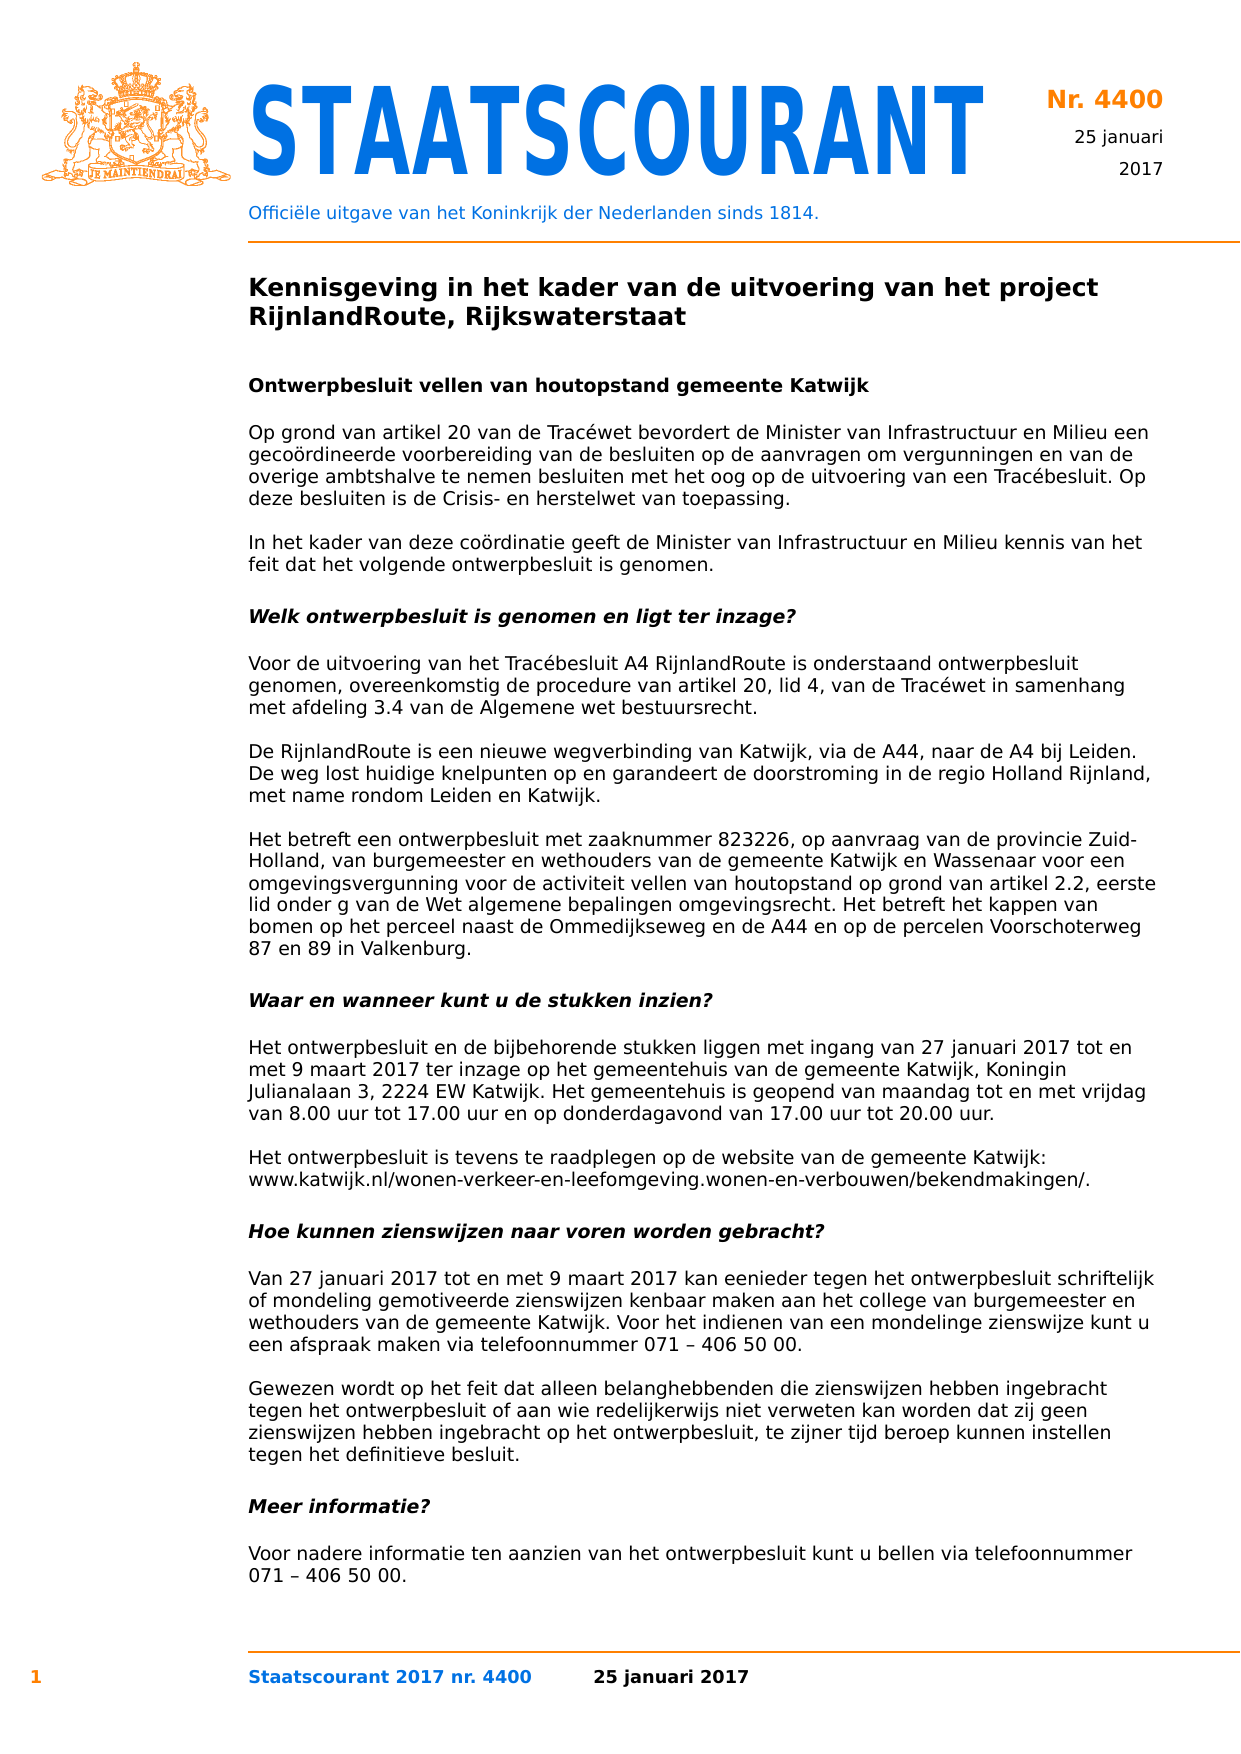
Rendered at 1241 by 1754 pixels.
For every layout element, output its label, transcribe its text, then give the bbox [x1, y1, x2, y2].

table_header STAATSCOURANT [248, 62, 998, 203]
text Op grond van artikel 20 van de Tracéwet bevordert de Minister van Infrastructuur en Milieu een gecoördineerde voorbereiding van de besluiten op de aanvragen om vergunningen en van de overige ambtshalve te nemen besluiten met het oog op de uitvoering van een Tracébesluit. Op deze besluiten is de Crisis- en herstelwet van toepassing. [248, 422, 1163, 510]
subtitle Welk ontwerpbesluit is genomen en ligt ter inzage? [248, 606, 1163, 628]
table_header [25, 62, 248, 241]
text Voor de uitvoering van het Tracébesluit A4 RijnlandRoute is onderstaand ontwerpbesluit genomen, overeenkomstig de procedure van artikel 20, lid 4, van de Tracéwet in samenhang met afdeling 3.4 van de Algemene wet bestuursrecht. [248, 653, 1163, 719]
table_cell 25 januari [998, 121, 1240, 153]
subtitle Hoe kunnen zienswijzen naar voren worden gebracht? [248, 1221, 1163, 1243]
table_header Nr. 4400 [998, 62, 1240, 121]
text Gewezen wordt op het feit dat alleen belanghebbenden die zienswijzen hebben ingebracht tegen het ontwerpbesluit of aan wie redelijkerwijs niet verweten kan worden dat zij geen zienswijzen hebben ingebracht op het ontwerpbesluit, te zijner tijd beroep kunnen instellen tegen het definitieve besluit. [248, 1378, 1163, 1466]
text De RijnlandRoute is een nieuwe wegverbinding van Katwijk, via de A44, naar de A4 bij Leiden. De weg lost huidige knelpunten op en garandeert de doorstroming in de regio Holland Rijnland, met name rondom Leiden en Katwijk. [248, 741, 1163, 807]
subtitle Kennisgeving in het kader van de uitvoering van het project RijnlandRoute, Rijkswaterstaat [248, 273, 1163, 331]
picture [41, 62, 231, 186]
text www.katwijk.nl/wonen-verkeer-en-leefomgeving.wonen-en-verbouwen/bekendmakingen/. [248, 1169, 1163, 1191]
text Van 27 januari 2017 tot en met 9 maart 2017 kan eenieder tegen het ontwerpbesluit schriftelijk of mondeling gemotiveerde zienswijzen kenbaar maken aan het college van burgemeester en wethouders van de gemeente Katwijk. Voor het indienen van een mondelinge zienswijze kunt u een afspraak maken via telefoonnummer 071 – 406 50 00. [248, 1268, 1163, 1356]
table_cell 2017 [998, 153, 1240, 203]
text In het kader van deze coördinatie geeft de Minister van Infrastructuur en Milieu kennis van het feit dat het volgende ontwerpbesluit is genomen. [248, 532, 1163, 576]
text Voor nadere informatie ten aanzien van het ontwerpbesluit kunt u bellen via telefoonnummer 071 – 406 50 00. [248, 1543, 1163, 1587]
text Het ontwerpbesluit is tevens te raadplegen op de website van de gemeente Katwijk: [248, 1147, 1163, 1169]
text Het ontwerpbesluit en de bijbehorende stukken liggen met ingang van 27 januari 2017 tot en met 9 maart 2017 ter inzage op het gemeentehuis van de gemeente Katwijk, Koningin Julianalaan 3, 2224 EW Katwijk. Het gemeentehuis is geopend van maandag tot en met vrijdag van 8.00 uur tot 17.00 uur en op donderdagavond van 17.00 uur tot 20.00 uur. [248, 1037, 1163, 1125]
subtitle Ontwerpbesluit vellen van houtopstand gemeente Katwijk [248, 375, 1163, 397]
text Het betreft een ontwerpbesluit met zaaknummer 823226, op aanvraag van de provincie Zuid-Holland, van burgemeester en wethouders van de gemeente Katwijk en Wassenaar voor een omgevingsvergunning voor de activiteit vellen van houtopstand op grond van artikel 2.2, eerste lid onder g van de Wet algemene bepalingen omgevingsrecht. Het betreft het kappen van bomen op het perceel naast de Ommedijkseweg en de A44 en op de percelen Voorschoterweg 87 en 89 in Valkenburg. [248, 828, 1163, 960]
table_cell Officiële uitgave van het Koninkrijk der Nederlanden sinds 1814. [248, 203, 1240, 241]
subtitle Waar en wanneer kunt u de stukken inzien? [248, 990, 1163, 1012]
subtitle Meer informatie? [248, 1496, 1163, 1518]
